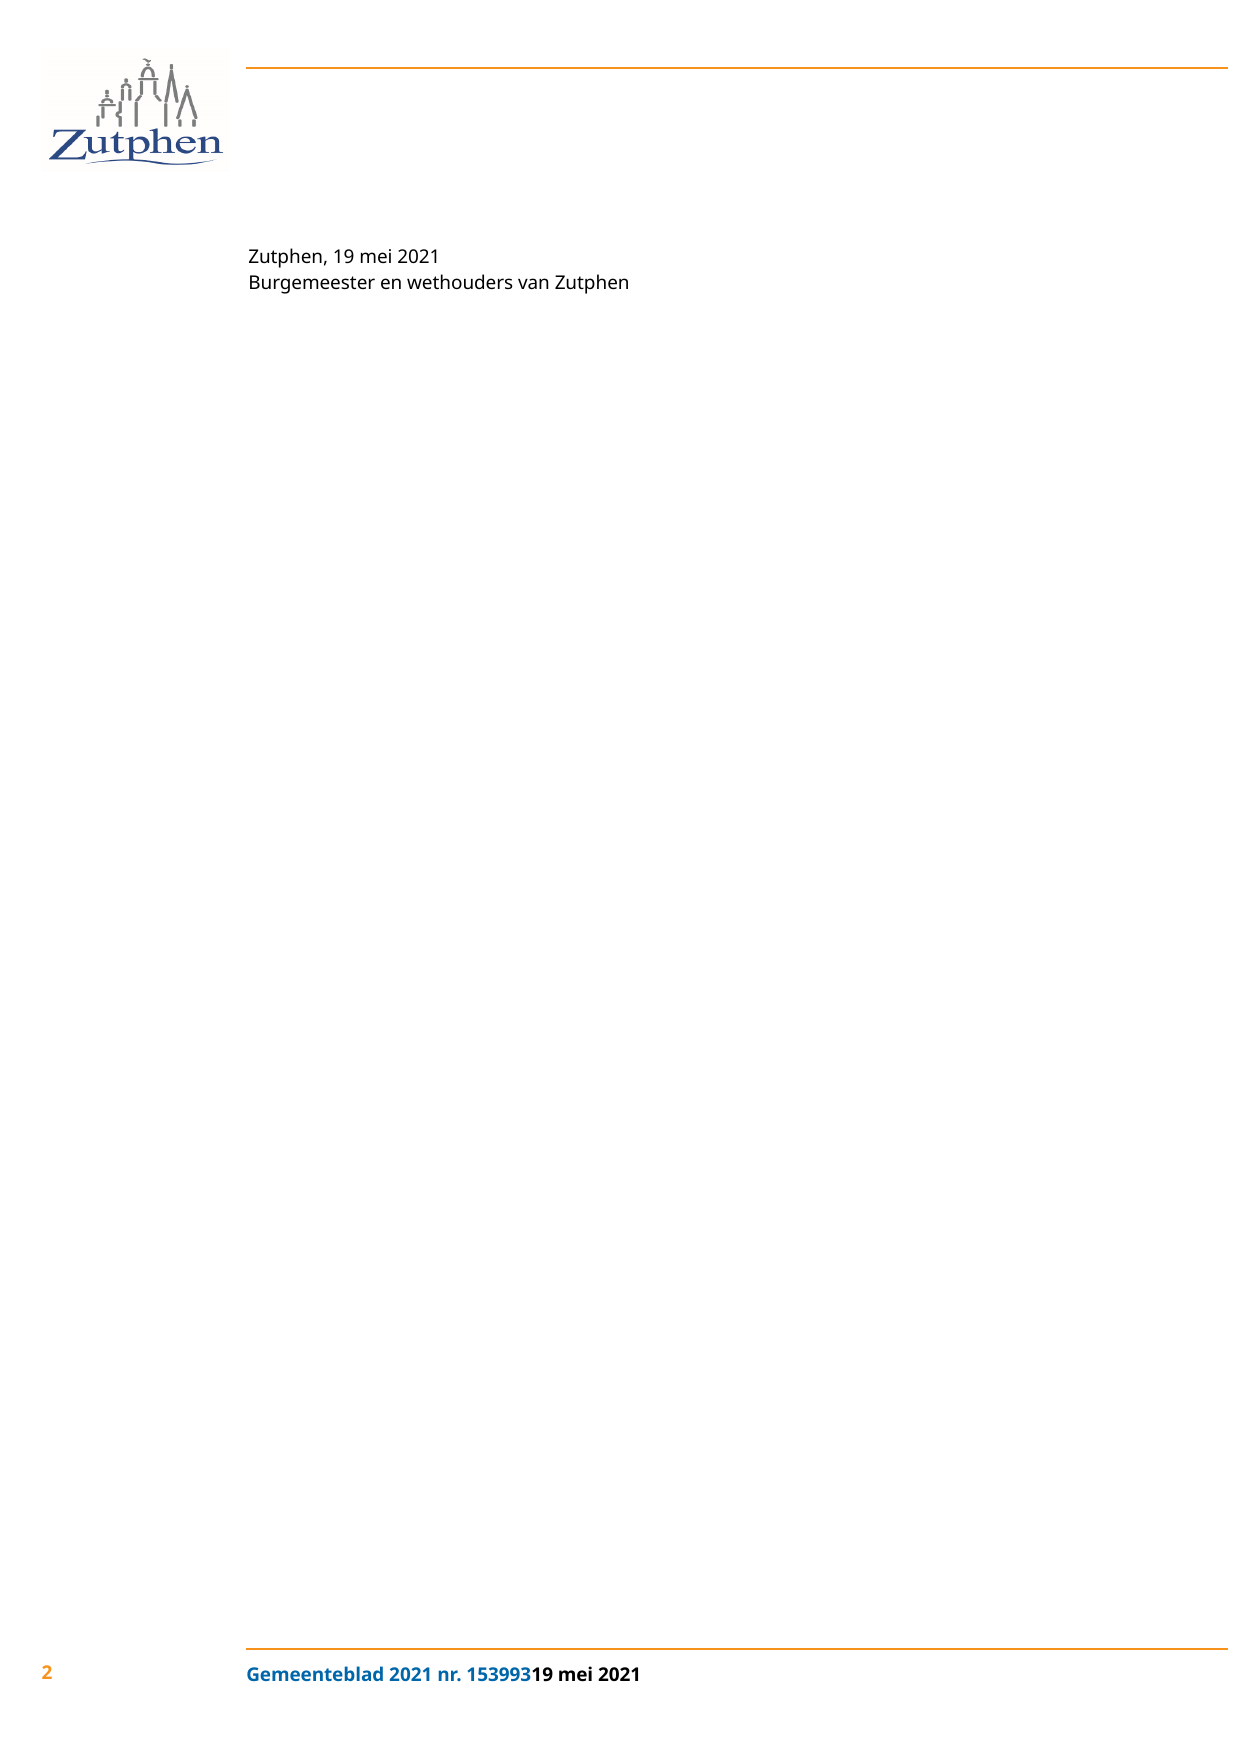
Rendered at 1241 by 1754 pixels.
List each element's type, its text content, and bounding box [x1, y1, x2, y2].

text Burgemeester en wethouders van Zutphen [248, 269, 1152, 295]
text Zutphen, 19 mei 2021 [248, 243, 1152, 269]
picture [41, 47, 231, 172]
